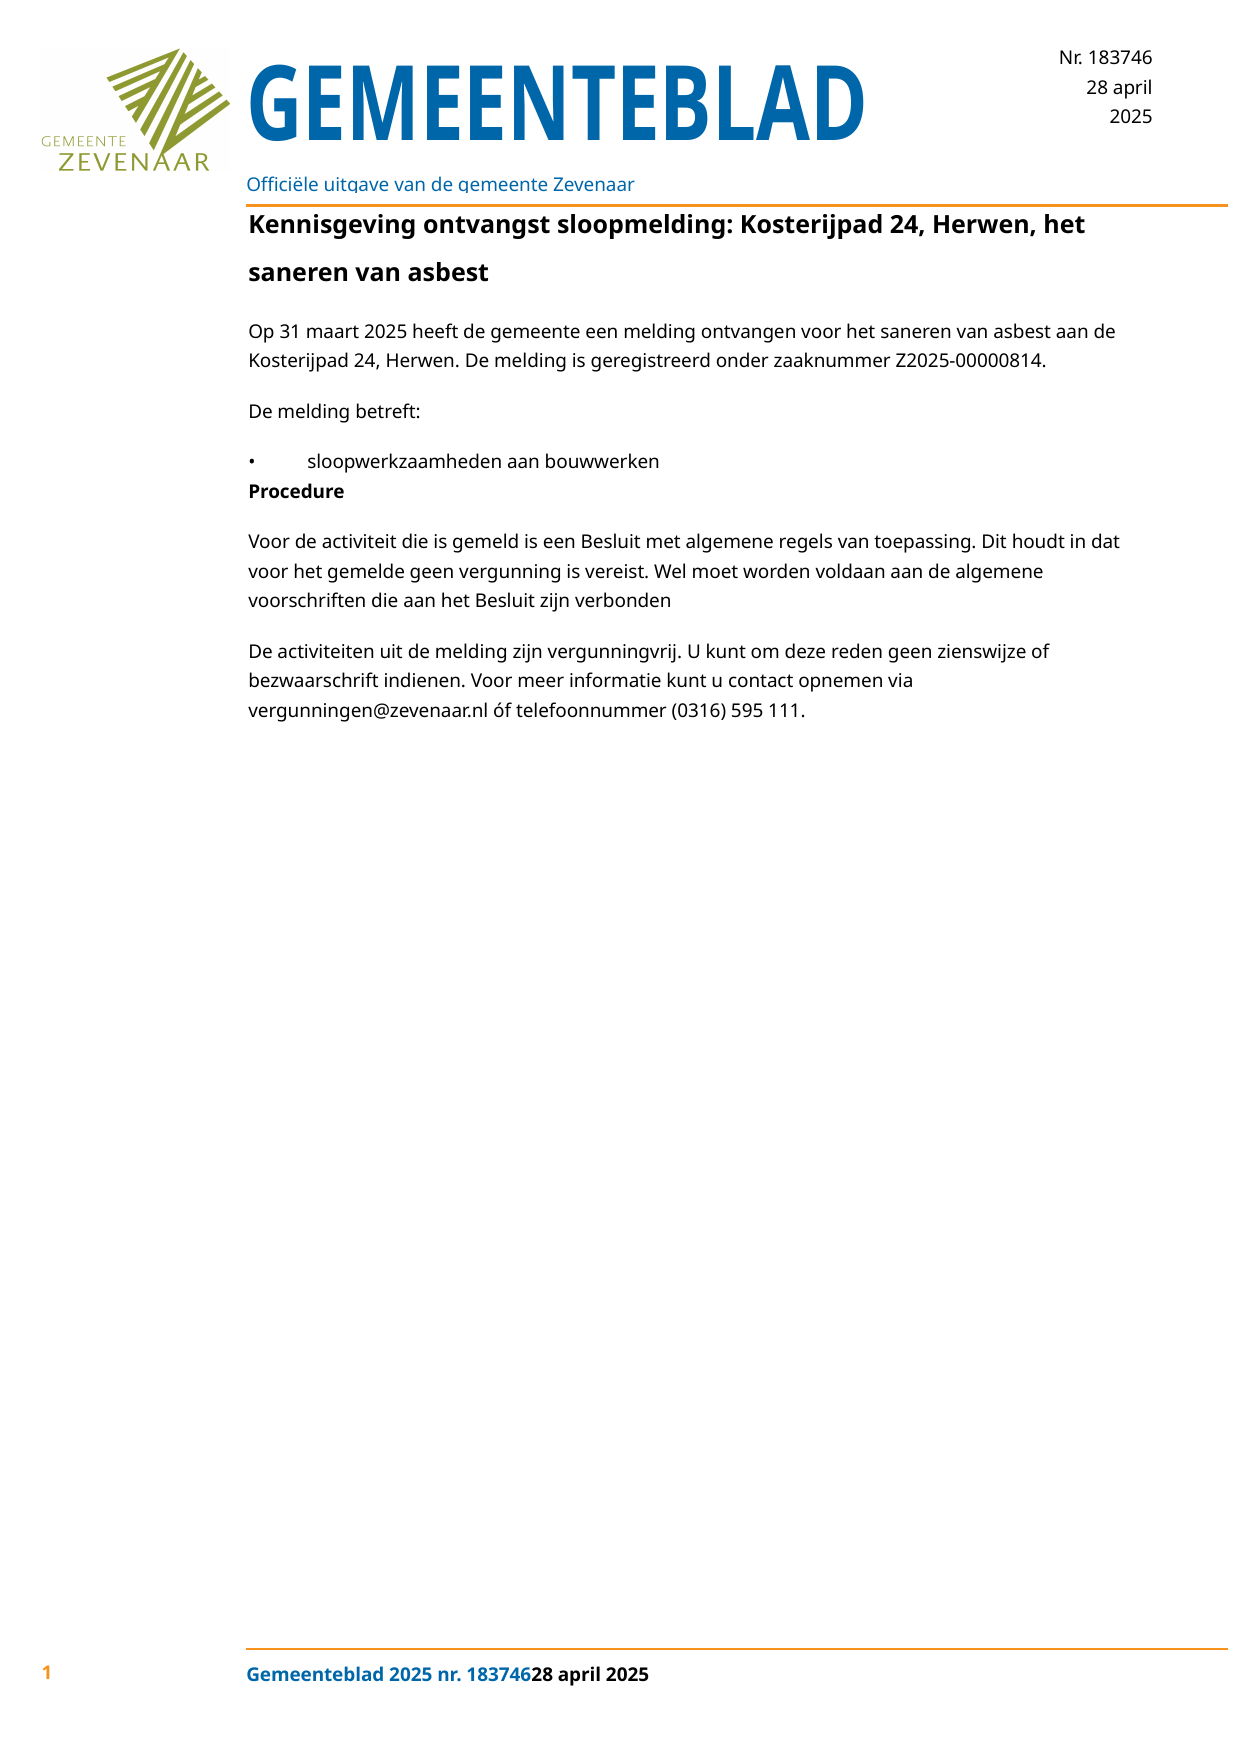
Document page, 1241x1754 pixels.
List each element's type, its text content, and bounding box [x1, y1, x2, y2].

text Voor de activiteit die is gemeld is een Besluit met algemene regels van toepassing. Dit houdt in dat voor het gemelde geen vergunning is vereist. Wel moet worden voldaan aan de algemene voorschriften die aan het Besluit zijn verbonden [248, 528, 1152, 613]
list sloopwerkzaamheden aan bouwwerken [248, 448, 1152, 474]
text De activiteiten uit de melding zijn vergunningvrij. U kunt om deze reden geen zienswijze of bezwaarschrift indienen. Voor meer informatie kunt u contact opnemen via vergunningen@zevenaar.nl óf telefoonnummer (0316) 595 111. [248, 638, 1152, 723]
text Procedure [248, 478, 1152, 504]
text Kennisgeving ontvangst sloopmelding: Kosterijpad 24, Herwen, het saneren van asbest [248, 207, 1152, 288]
text Op 31 maart 2025 heeft de gemeente een melding ontvangen voor het saneren van asbest aan de Kosterijpad 24, Herwen. De melding is geregistreerd onder zaaknummer Z2025-00000814. [248, 318, 1152, 373]
picture [41, 47, 231, 172]
text De melding betreft: [248, 398, 1152, 424]
